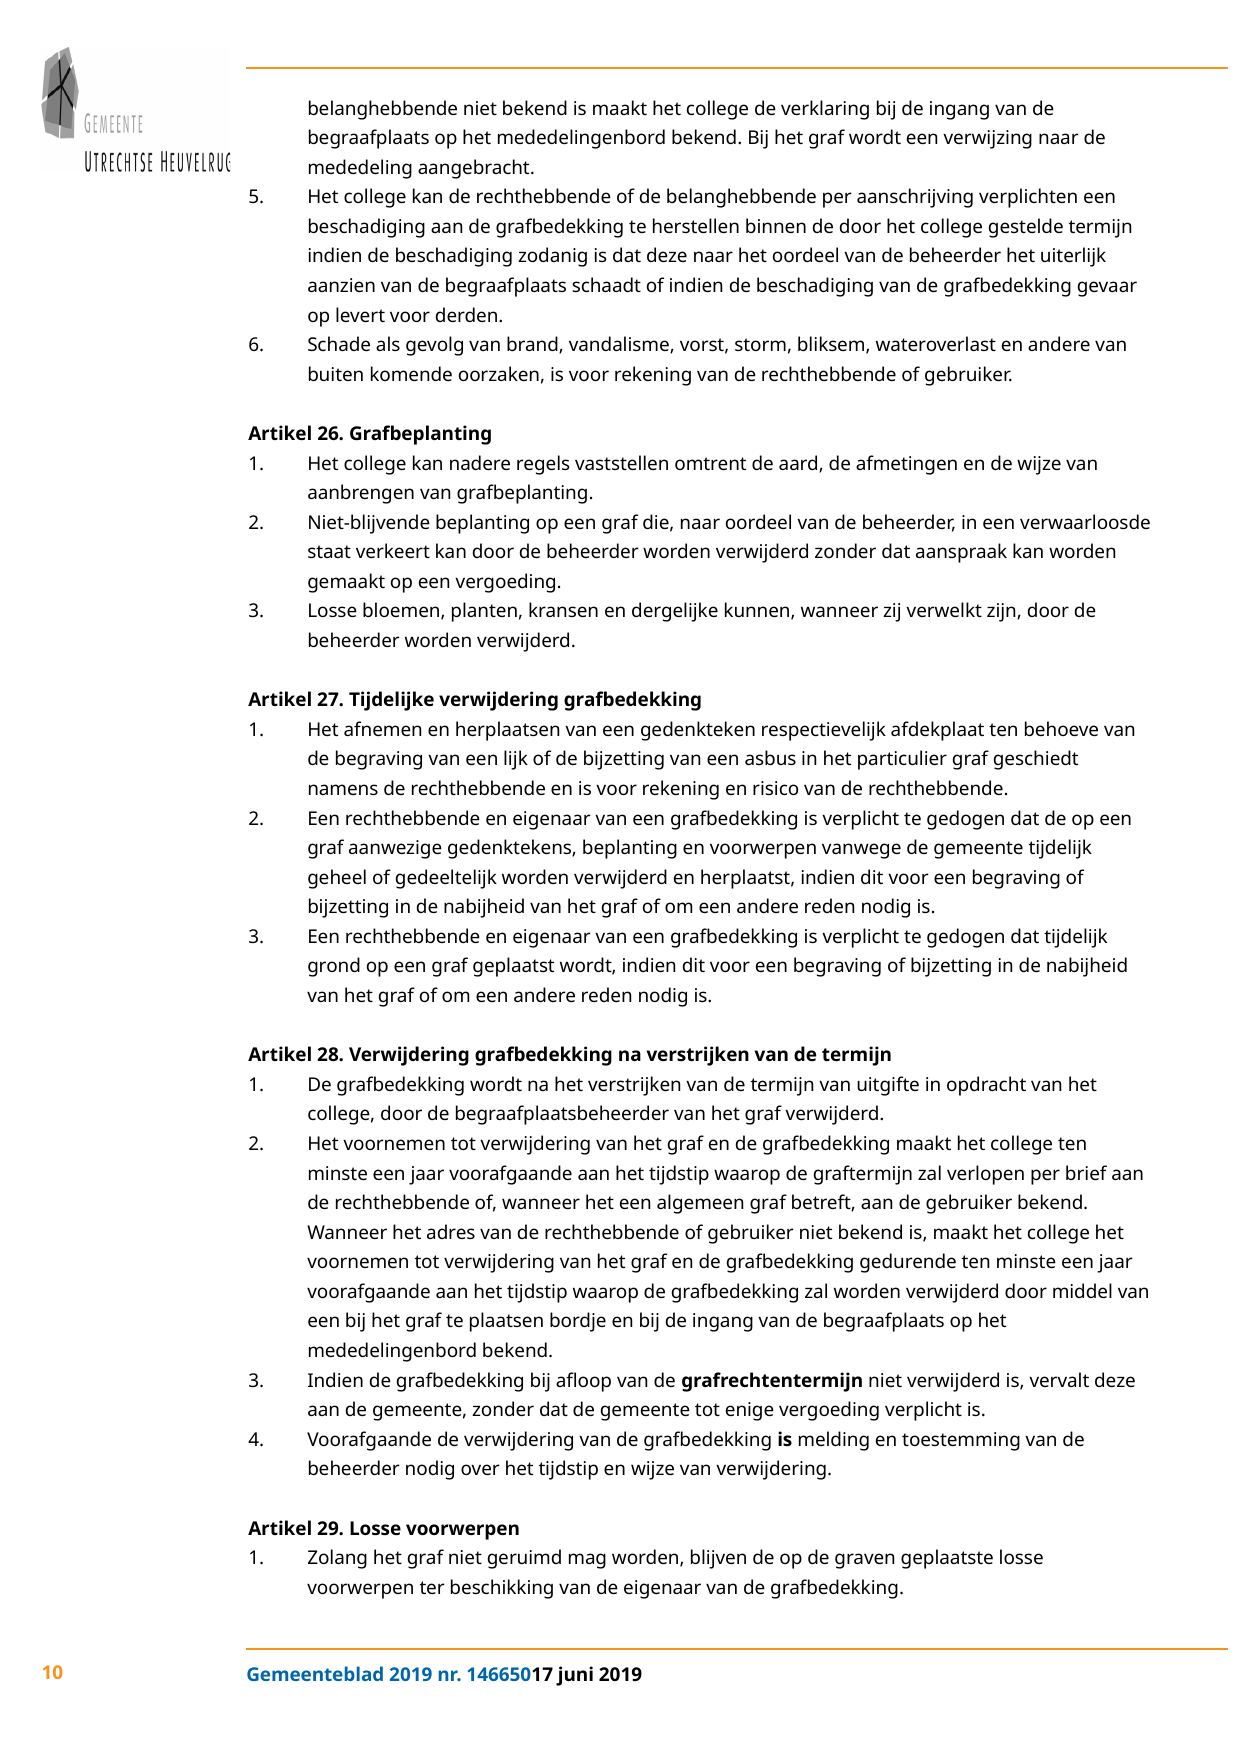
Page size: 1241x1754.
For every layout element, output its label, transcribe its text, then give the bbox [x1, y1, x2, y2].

list De grafbedekking wordt na het verstrijken van de termijn van uitgifte in opdracht van het college, door de begraafplaatsbeheerder van het graf verwijderd. [248, 1071, 1152, 1126]
list Het afnemen en herplaatsen van een gedenkteken respectievelijk afdekplaat ten behoeve van de begraving van een lijk of de bijzetting van een asbus in het particulier graf geschiedt namens de rechthebbende en is voor rekening en risico van de rechthebbende. [248, 716, 1152, 801]
list Voorafgaande de verwijdering van de grafbedekking is melding en toestemming van de beheerder nodig over het tijdstip en wijze van verwijdering. [248, 1426, 1152, 1481]
text Artikel 29. Losse voorwerpen [248, 1515, 1152, 1541]
text Artikel 27. Tijdelijke verwijdering grafbedekking [248, 686, 1152, 712]
text Artikel 28. Verwijdering grafbedekking na verstrijken van de termijn [248, 1041, 1152, 1067]
list belanghebbende niet bekend is maakt het college de verklaring bij de ingang van de begraafplaats op het mededelingenbord bekend. Bij het graf wordt een verwijzing naar de mededeling aangebracht. [248, 95, 1152, 180]
list Niet-blijvende beplanting op een graf die, naar oordeel van de beheerder, in een verwaarloosde staat verkeert kan door de beheerder worden verwijderd zonder dat aanspraak kan worden gemaakt op een vergoeding. [248, 509, 1152, 594]
list Losse bloemen, planten, kransen en dergelijke kunnen, wanneer zij verwelkt zijn, door de beheerder worden verwijderd. [248, 598, 1152, 653]
list Het voornemen tot verwijdering van het graf en de grafbedekking maakt het college ten minste een jaar voorafgaande aan het tijdstip waarop de graftermijn zal verlopen per brief aan de rechthebbende of, wanneer het een algemeen graf betreft, aan de gebruiker bekend. Wanneer het adres van de rechthebbende of gebruiker niet bekend is, maakt het college het voornemen tot verwijdering van het graf en de grafbedekking gedurende ten minste een jaar voorafgaande aan het tijdstip waarop de grafbedekking zal worden verwijderd door middel van een bij het graf te plaatsen bordje en bij de ingang van de begraafplaats op het mededelingenbord bekend. [248, 1130, 1152, 1363]
text Artikel 26. Grafbeplanting [248, 420, 1152, 446]
picture [41, 47, 231, 172]
list Indien de grafbedekking bij afloop van de grafrechtentermijn niet verwijderd is, vervalt deze aan de gemeente, zonder dat de gemeente tot enige vergoeding verplicht is. [248, 1367, 1152, 1422]
list Een rechthebbende en eigenaar van een grafbedekking is verplicht te gedogen dat tijdelijk grond op een graf geplaatst wordt, indien dit voor een begraving of bijzetting in de nabijheid van het graf of om een andere reden nodig is. [248, 923, 1152, 1008]
list Het college kan de rechthebbende of de belanghebbende per aanschrijving verplichten een beschadiging aan de grafbedekking te herstellen binnen de door het college gestelde termijn indien de beschadiging zodanig is dat deze naar het oordeel van de beheerder het uiterlijk aanzien van de begraafplaats schaadt of indien de beschadiging van de grafbedekking gevaar op levert voor derden. [248, 183, 1152, 328]
list Een rechthebbende en eigenaar van een grafbedekking is verplicht te gedogen dat de op een graf aanwezige gedenktekens, beplanting en voorwerpen vanwege de gemeente tijdelijk geheel of gedeeltelijk worden verwijderd en herplaatst, indien dit voor een begraving of bijzetting in de nabijheid van het graf of om een andere reden nodig is. [248, 805, 1152, 919]
list Het college kan nadere regels vaststellen omtrent de aard, de afmetingen en de wijze van aanbrengen van grafbeplanting. [248, 450, 1152, 505]
list Schade als gevolg van brand, vandalisme, vorst, storm, bliksem, wateroverlast en andere van buiten komende oorzaken, is voor rekening van de rechthebbende of gebruiker. [248, 331, 1152, 387]
list Zolang het graf niet geruimd mag worden, blijven de op de graven geplaatste losse voorwerpen ter beschikking van de eigenaar van de grafbedekking. [248, 1544, 1152, 1600]
